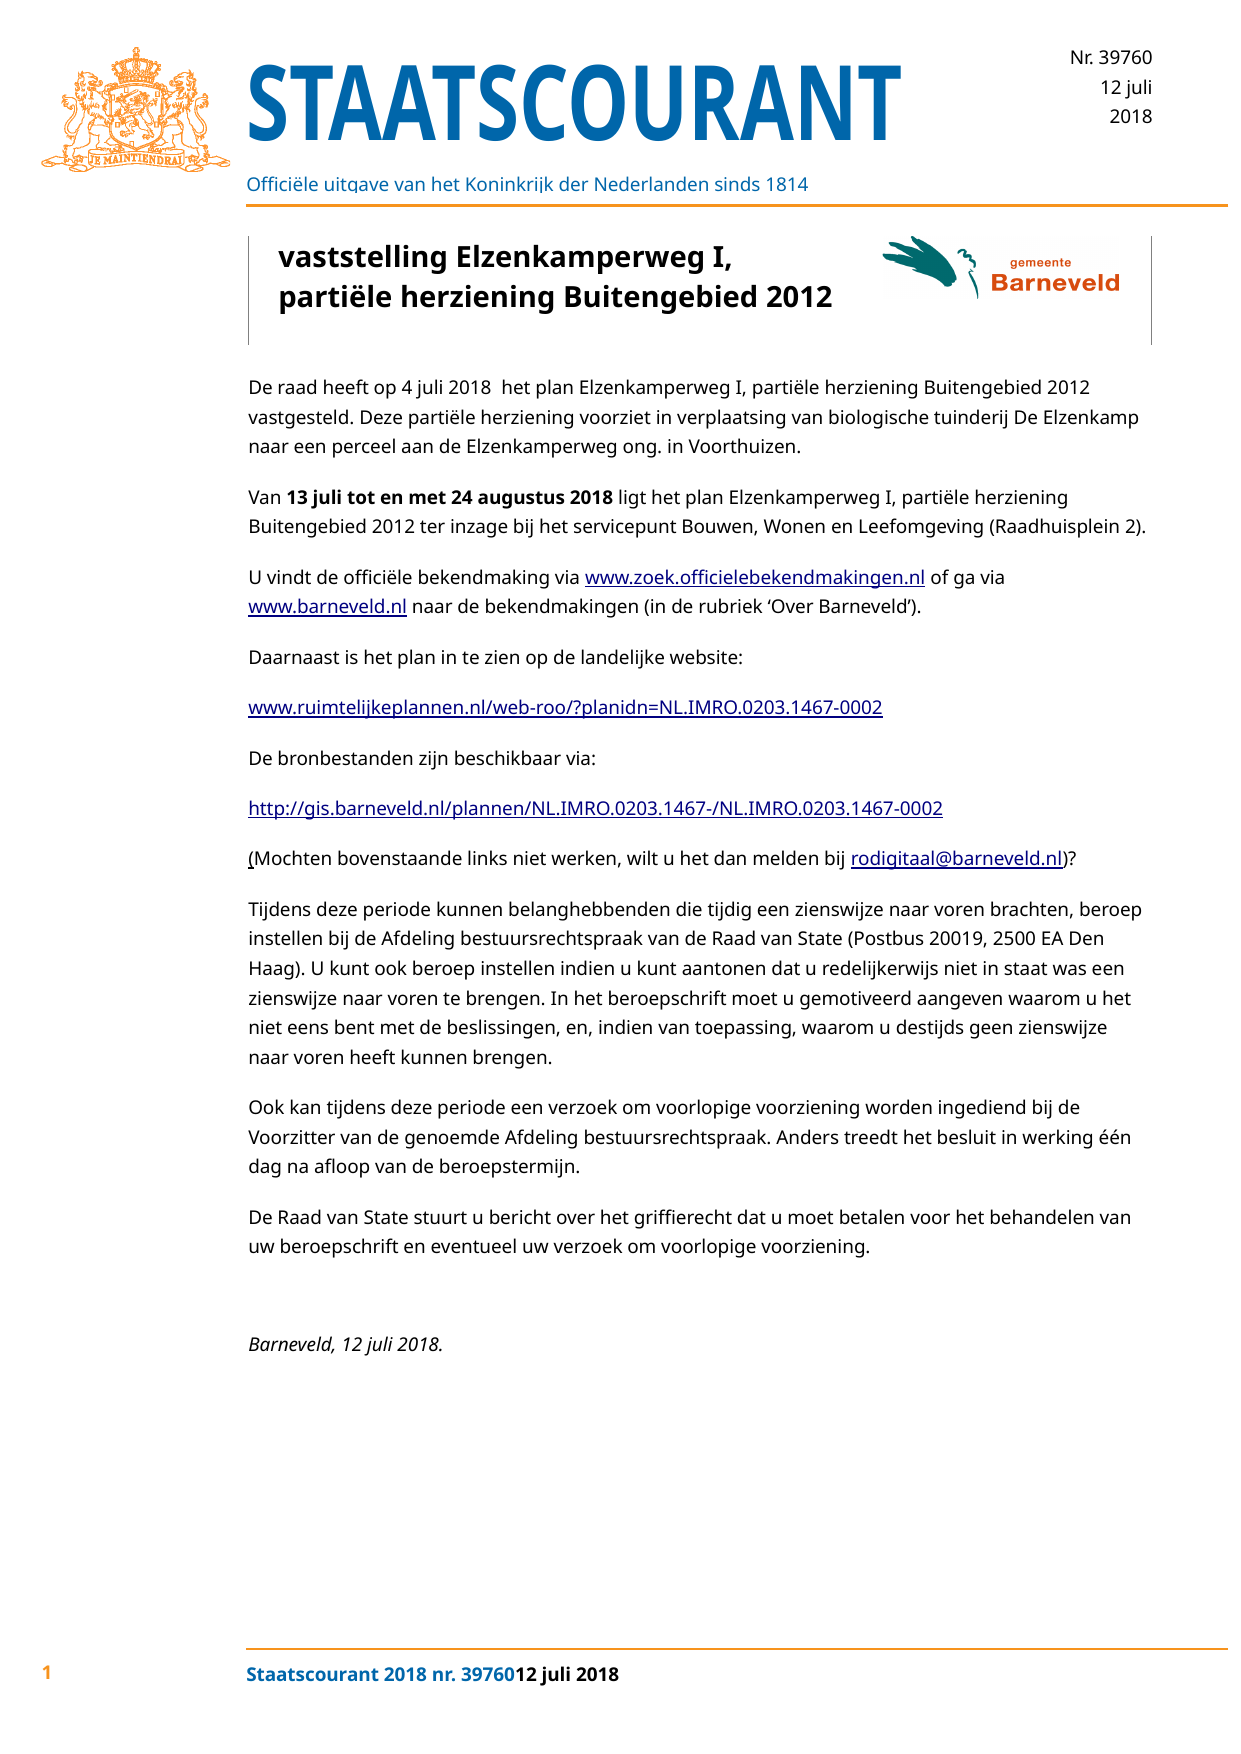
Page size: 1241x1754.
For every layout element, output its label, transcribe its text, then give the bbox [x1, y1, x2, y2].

table_header [850, 236, 1151, 345]
text De raad heeft op 4 juli 2018 het plan Elzenkamperweg I, partiële herziening Buitengebied 2012 vastgesteld. Deze partiële herziening voorziet in verplaatsing van biologische tuinderij De Elzenkamp naar een perceel aan de Elzenkamperweg ong. in Voorthuizen. [248, 374, 1152, 459]
text Ook kan tijdens deze periode een verzoek om voorlopige voorziening worden ingediend bij de Voorzitter van de genoemde Afdeling bestuursrechtspraak. Anders treedt het besluit in werking één dag na afloop van de beroepstermijn. [248, 1094, 1152, 1179]
text U vindt de officiële bekendmaking via www.zoek.officielebekendmakingen.nl of ga via www.barneveld.nl naar de bekendmakingen (in de rubriek ‘Over Barneveld’). [248, 564, 1152, 619]
text De bronbestanden zijn beschikbaar via: [248, 745, 1152, 770]
picture [882, 236, 1119, 299]
picture [41, 47, 231, 172]
text www.ruimtelijkeplannen.nl/web-roo/?planidn=NL.IMRO.0203.1467-0002 [248, 694, 1152, 720]
table_header vaststelling Elzenkamperweg I, partiële herziening Buitengebied 2012 [249, 236, 850, 345]
text (Mochten bovenstaande links niet werken, wilt u het dan melden bij rodigitaal@barneveld.nl)? [248, 846, 1152, 871]
text Barneveld, 12 juli 2018. [248, 1332, 1152, 1357]
text Van 13 juli tot en met 24 augustus 2018 ligt het plan Elzenkamperweg I, partiële herziening Buitengebied 2012 ter inzage bij het servicepunt Bouwen, Wonen en Leefomgeving (Raadhuisplein 2). [248, 484, 1152, 539]
text http://gis.barneveld.nl/plannen/NL.IMRO.0203.1467-/NL.IMRO.0203.1467-0002 [248, 795, 1152, 821]
text De Raad van State stuurt u bericht over het griffierecht dat u moet betalen voor het behandelen van uw beroepschrift en eventueel uw verzoek om voorlopige voorziening. [248, 1204, 1152, 1259]
text Daarnaast is het plan in te zien op de landelijke website: [248, 644, 1152, 669]
text Tijdens deze periode kunnen belanghebbenden die tijdig een zienswijze naar voren brachten, beroep instellen bij de Afdeling bestuursrechtspraak van de Raad van State (Postbus 20019, 2500 EA Den Haag). U kunt ook beroep instellen indien u kunt aantonen dat u redelijkerwijs niet in staat was een zienswijze naar voren te brengen. In het beroepschrift moet u gemotiveerd aangeven waarom u het niet eens bent met de beslissingen, en, indien van toepassing, waarom u destijds geen zienswijze naar voren heeft kunnen brengen. [248, 896, 1152, 1069]
